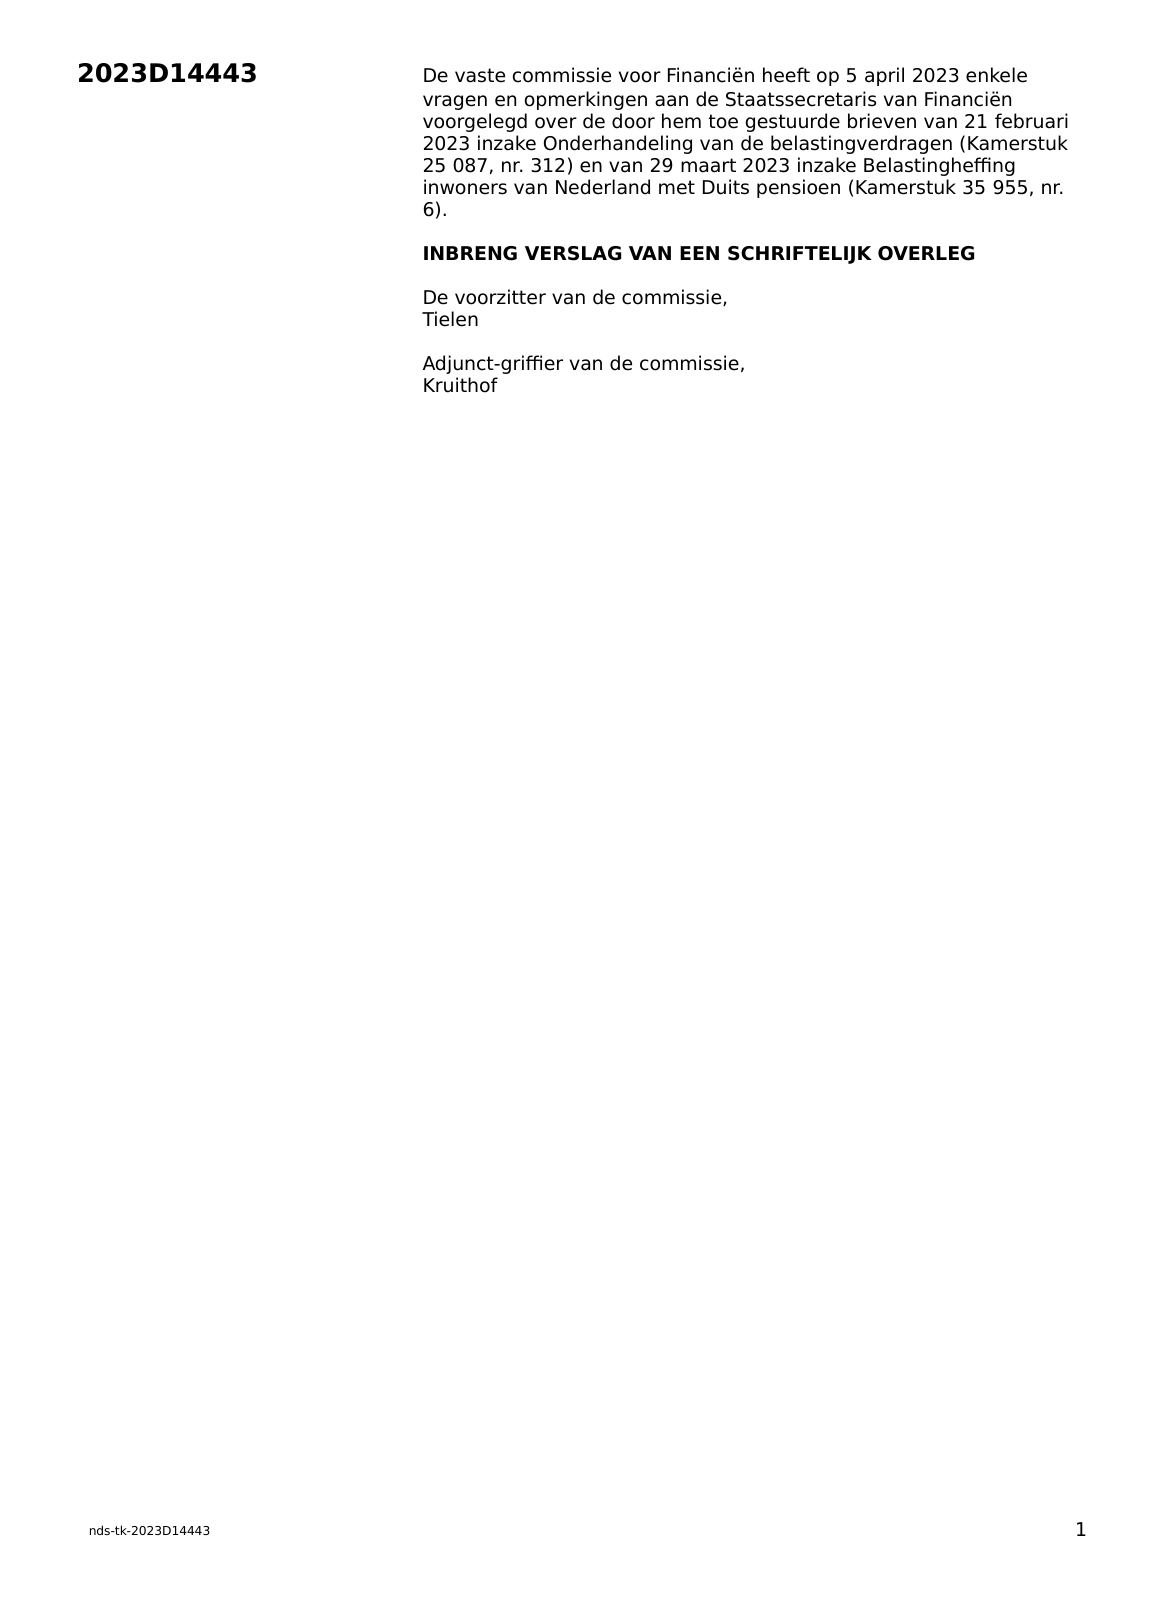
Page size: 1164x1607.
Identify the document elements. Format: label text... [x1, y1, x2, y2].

text 2023D14443 De vaste commissie voor Financiën heeft op 5 april 2023 enkele vragen en opmerkingen aan de Staatssecretaris van Financiën voorgelegd over de door hem toe gestuurde brieven van 21 februari 2023 inzake Onderhandeling van de belastingverdragen (Kamerstuk 25 087, nr. 312) en van 29 maart 2023 inzake Belastingheffing inwoners van Nederland met Duits pensioen (Kamerstuk 35 955, nr. 6). [77, 59, 1087, 221]
subtitle INBRENG VERSLAG VAN EEN SCHRIFTELIJK OVERLEG [422, 243, 1087, 265]
text Kruithof [422, 375, 1087, 397]
text De voorzitter van de commissie, [422, 287, 1087, 309]
text Adjunct-griffier van de commissie, [422, 353, 1087, 375]
text nds-tk-2023D14443 [88, 1524, 323, 1538]
text Tielen [422, 309, 1087, 331]
